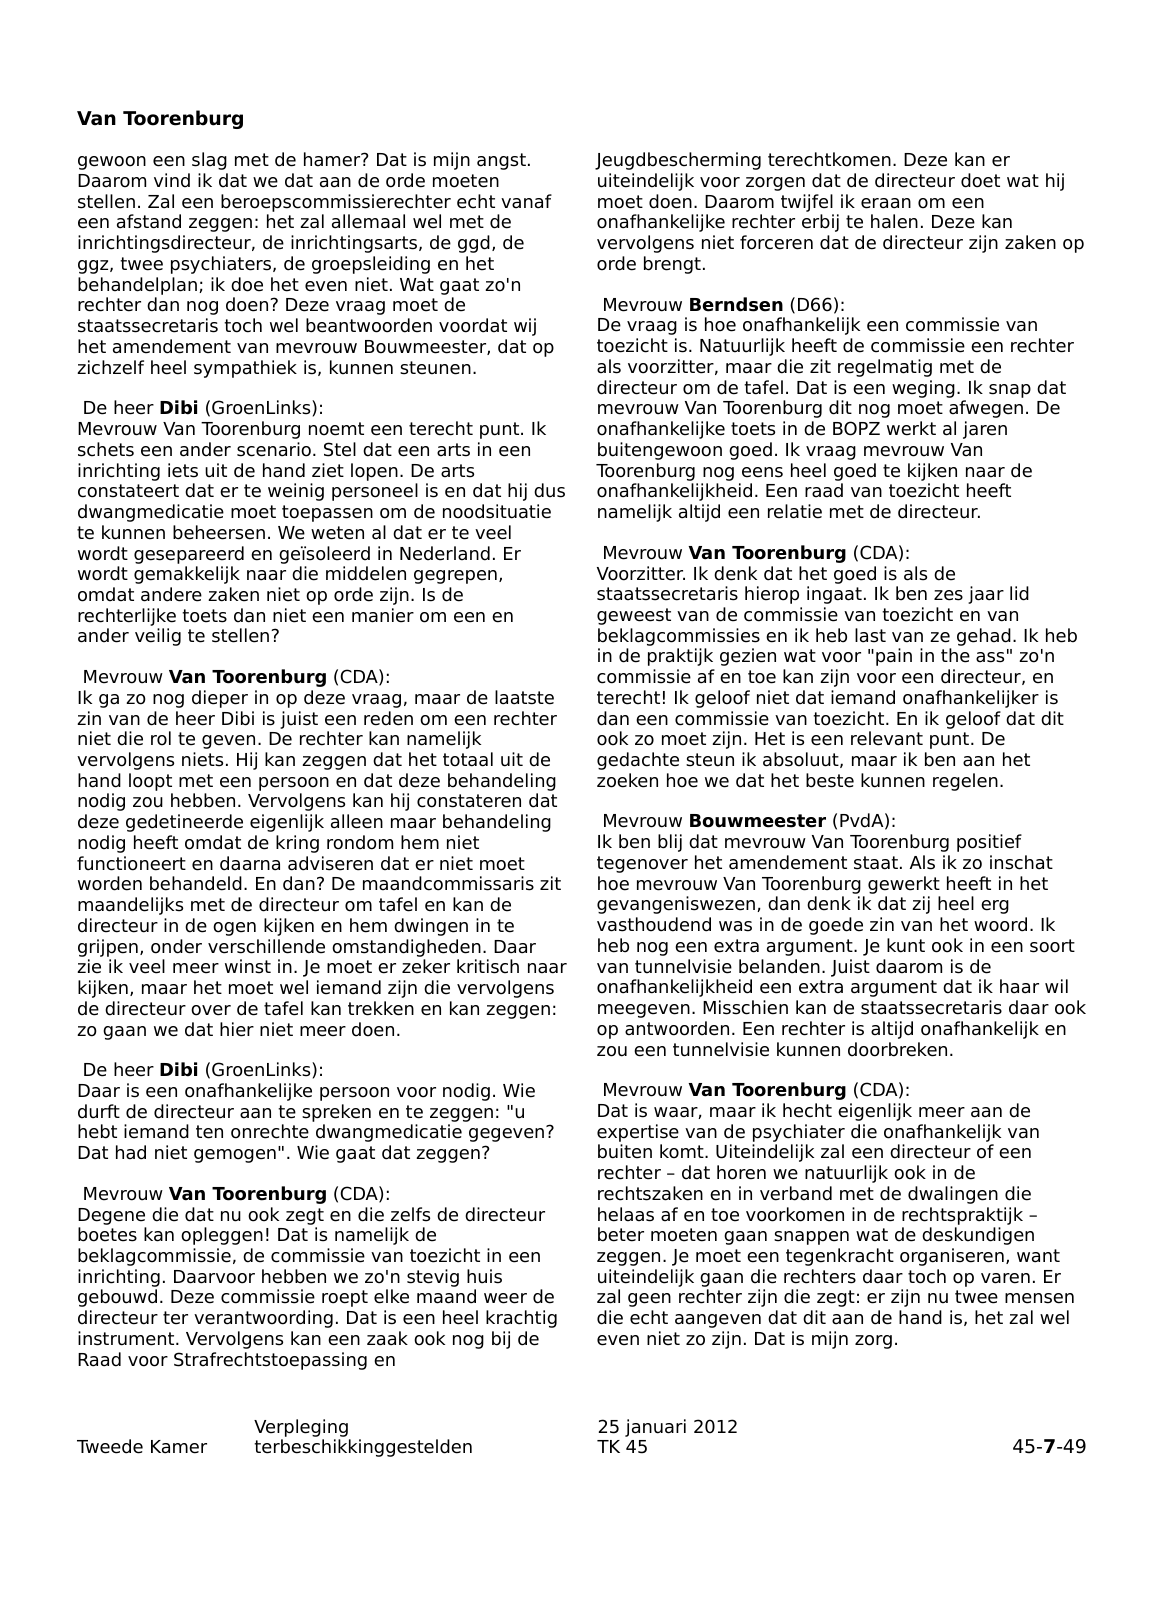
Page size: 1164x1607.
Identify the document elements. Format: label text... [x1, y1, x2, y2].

text Mevrouw Van Toorenburg (CDA): [596, 1080, 1087, 1101]
text Voorzitter. Ik denk dat het goed is als de staatssecretaris hierop ingaat. Ik ben zes jaar lid geweest van de commissie van toezicht en van beklagcommissies en ik heb last van ze gehad. Ik heb in de praktijk gezien wat voor "pain in the ass" zo'n commissie af en toe kan zijn voor een directeur, en terecht! Ik geloof niet dat iemand onafhankelijker is dan een commissie van toezicht. En ik geloof dat dit ook zo moet zijn. Het is een relevant punt. De gedachte steun ik absoluut, maar ik ben aan het zoeken hoe we dat het beste kunnen regelen. [596, 563, 1087, 791]
text Ik ben blij dat mevrouw Van Toorenburg positief tegenover het amendement staat. Als ik zo inschat hoe mevrouw Van Toorenburg gewerkt heeft in het gevangeniswezen, dan denk ik dat zij heel erg vasthoudend was in de goede zin van het woord. Ik heb nog een extra argument. Je kunt ook in een soort van tunnelvisie belanden. Juist daarom is de onafhankelijkheid een extra argument dat ik haar wil meegeven. Misschien kan de staatssecretaris daar ook op antwoorden. Een rechter is altijd onafhankelijk en zou een tunnelvisie kunnen doorbreken. [596, 832, 1087, 1060]
text Dat is waar, maar ik hecht eigenlijk meer aan de expertise van de psychiater die onafhankelijk van buiten komt. Uiteindelijk zal een directeur of een rechter – dat horen we natuurlijk ook in de rechtszaken en in verband met de dwalingen die helaas af en toe voorkomen in de rechtspraktijk – beter moeten gaan snappen wat de deskundigen zeggen. Je moet een tegenkracht organiseren, want uiteindelijk gaan die rechters daar toch op varen. Er zal geen rechter zijn die zegt: er zijn nu twee mensen die echt aangeven dat dit aan de hand is, het zal wel even niet zo zijn. Dat is mijn zorg. [596, 1101, 1087, 1349]
text Mevrouw Berndsen (D66): [596, 294, 1087, 315]
text De heer Dibi (GroenLinks): [77, 398, 567, 419]
text De heer Dibi (GroenLinks): [77, 1060, 567, 1081]
text Mevrouw Van Toorenburg (CDA): [596, 543, 1087, 563]
text Mevrouw Bouwmeester (PvdA): [596, 811, 1087, 832]
text Daar is een onafhankelijke persoon voor nodig. Wie durft de directeur aan te spreken en te zeggen: "u hebt iemand ten onrechte dwangmedicatie gegeven? Dat had niet gemogen". Wie gaat dat zeggen? [77, 1081, 567, 1164]
text Mevrouw Van Toorenburg (CDA): [77, 667, 567, 688]
text gewoon een slag met de hamer? Dat is mijn angst. Daarom vind ik dat we dat aan de orde moeten stellen. Zal een beroepscommissierechter echt vanaf een afstand zeggen: het zal allemaal wel met de inrichtingsdirecteur, de inrichtingsarts, de ggd, de ggz, twee psychiaters, de groepsleiding en het behandelplan; ik doe het even niet. Wat gaat zo'n rechter dan nog doen? Deze vraag moet de staatssecretaris toch wel beantwoorden voordat wij het amendement van mevrouw Bouwmeester, dat op zichzelf heel sympathiek is, kunnen steunen. [77, 150, 567, 378]
text Ik ga zo nog dieper in op deze vraag, maar de laatste zin van de heer Dibi is juist een reden om een rechter niet die rol te geven. De rechter kan namelijk vervolgens niets. Hij kan zeggen dat het totaal uit de hand loopt met een persoon en dat deze behandeling nodig zou hebben. Vervolgens kan hij constateren dat deze gedetineerde eigenlijk alleen maar behandeling nodig heeft omdat de kring rondom hem niet functioneert en daarna adviseren dat er niet moet worden behandeld. En dan? De maandcommissaris zit maandelijks met de directeur om tafel en kan de directeur in de ogen kijken en hem dwingen in te grijpen, onder verschillende omstandigheden. Daar zie ik veel meer winst in. Je moet er zeker kritisch naar kijken, maar het moet wel iemand zijn die vervolgens de directeur over de tafel kan trekken en kan zeggen: zo gaan we dat hier niet meer doen. [77, 688, 567, 1040]
text Mevrouw Van Toorenburg noemt een terecht punt. Ik schets een ander scenario. Stel dat een arts in een inrichting iets uit de hand ziet lopen. De arts constateert dat er te weinig personeel is en dat hij dus dwangmedicatie moet toepassen om de noodsituatie te kunnen beheersen. We weten al dat er te veel wordt gesepareerd en geïsoleerd in Nederland. Er wordt gemakkelijk naar die middelen gegrepen, omdat andere zaken niet op orde zijn. Is de rechterlijke toets dan niet een manier om een en ander veilig te stellen? [77, 419, 567, 647]
text Jeugdbescherming terechtkomen. Deze kan er uiteindelijk voor zorgen dat de directeur doet wat hij moet doen. Daarom twijfel ik eraan om een onafhankelijke rechter erbij te halen. Deze kan vervolgens niet forceren dat de directeur zijn zaken op orde brengt. [596, 150, 1087, 274]
text De vraag is hoe onafhankelijk een commissie van toezicht is. Natuurlijk heeft de commissie een rechter als voorzitter, maar die zit regelmatig met de directeur om de tafel. Dat is een weging. Ik snap dat mevrouw Van Toorenburg dit nog moet afwegen. De onafhankelijke toets in de BOPZ werkt al jaren buitengewoon goed. Ik vraag mevrouw Van Toorenburg nog eens heel goed te kijken naar de onafhankelijkheid. Een raad van toezicht heeft namelijk altijd een relatie met de directeur. [596, 315, 1087, 523]
text Degene die dat nu ook zegt en die zelfs de directeur boetes kan opleggen! Dat is namelijk de beklagcommissie, de commissie van toezicht in een inrichting. Daarvoor hebben we zo'n stevig huis gebouwd. Deze commissie roept elke maand weer de directeur ter verantwoording. Dat is een heel krachtig instrument. Vervolgens kan een zaak ook nog bij de Raad voor Strafrechtstoepassing en [77, 1204, 567, 1370]
text Mevrouw Van Toorenburg (CDA): [77, 1184, 567, 1204]
